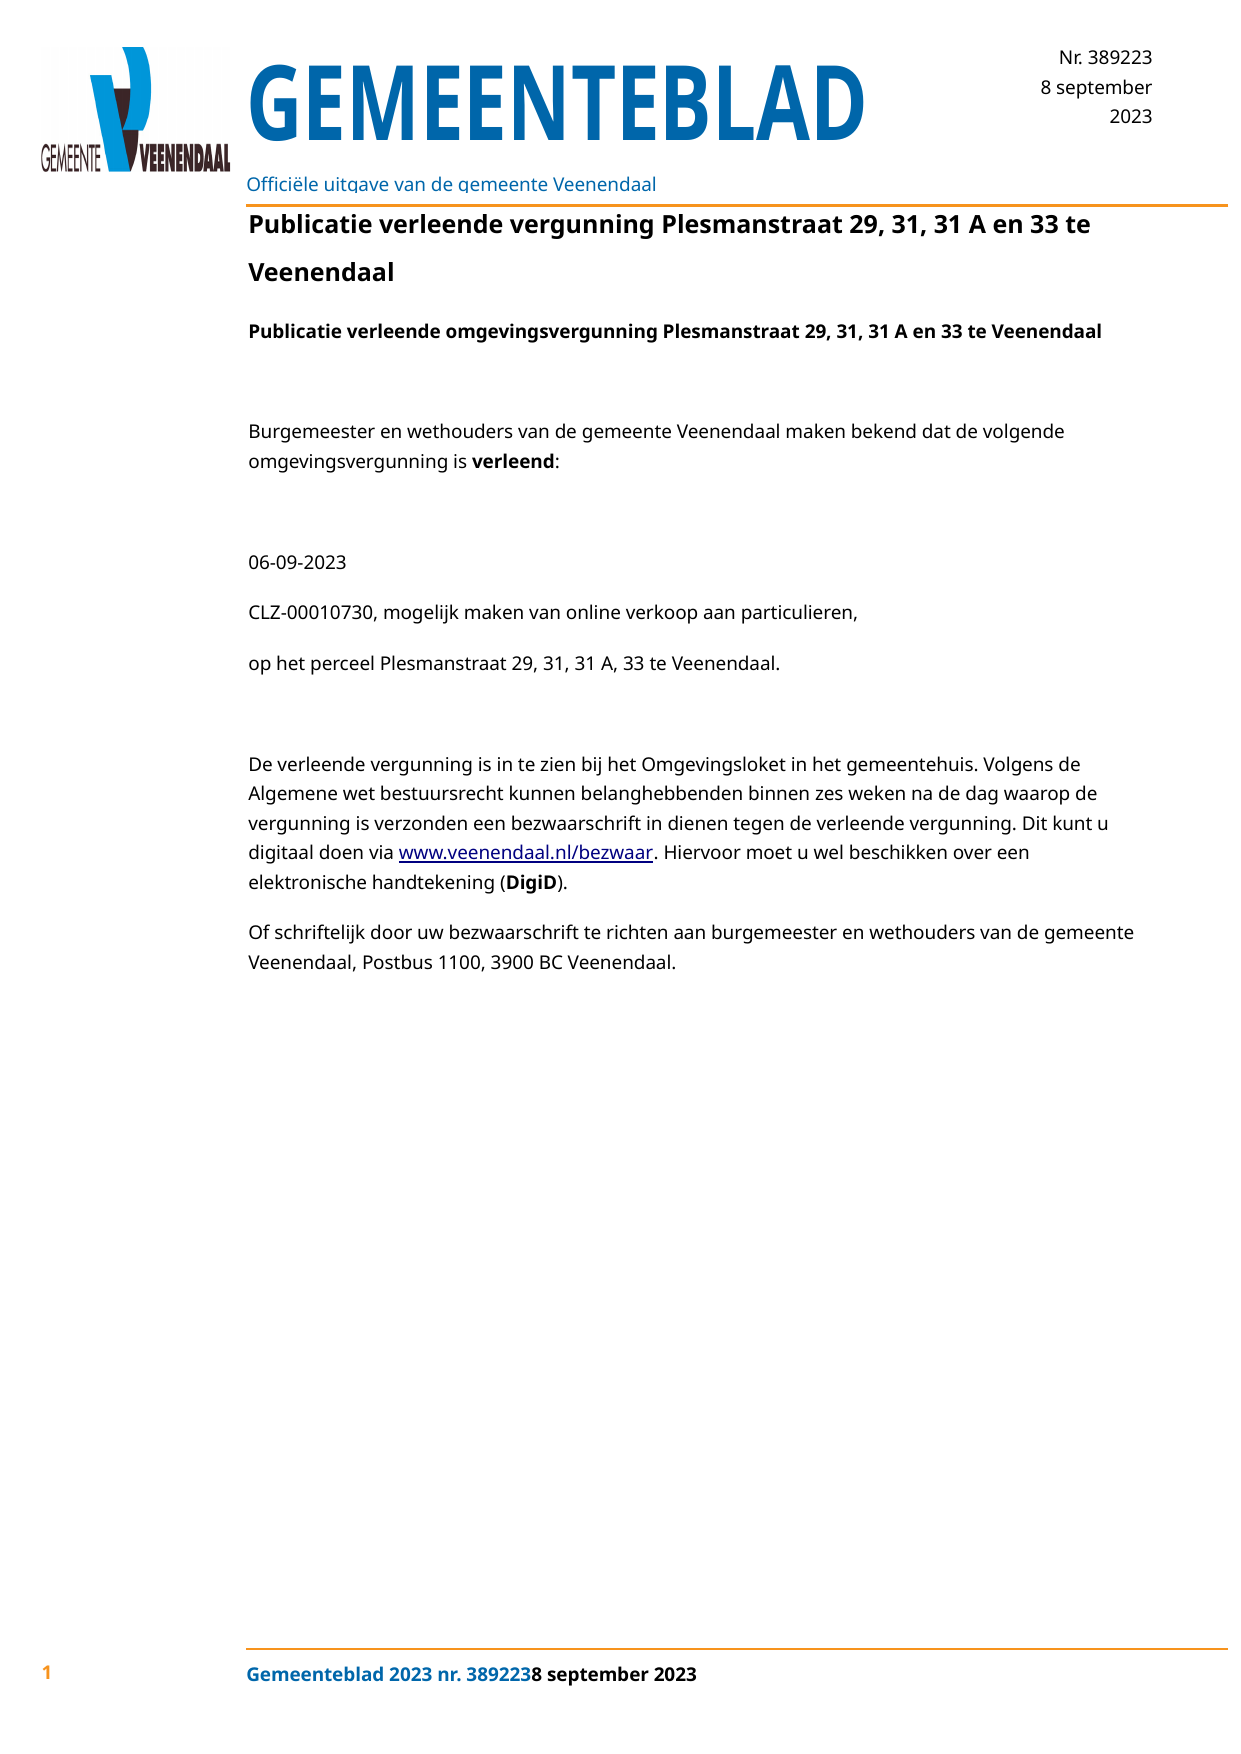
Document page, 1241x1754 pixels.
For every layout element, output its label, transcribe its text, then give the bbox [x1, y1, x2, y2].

text Burgemeester en wethouders van de gemeente Veenendaal maken bekend dat de volgende omgevingsvergunning is verleend: [248, 419, 1152, 474]
picture [123, 47, 231, 172]
text 06-09-2023 [248, 549, 1152, 575]
text op het perceel Plesmanstraat 29, 31, 31 A, 33 te Veenendaal. [248, 650, 1152, 676]
text Of schriftelijk door uw bezwaarschrift te richten aan burgemeester en wethouders van de gemeente Veenendaal, Postbus 1100, 3900 BC Veenendaal. [248, 919, 1152, 975]
text Publicatie verleende omgevingsvergunning Plesmanstraat 29, 31, 31 A en 33 te Veenendaal [248, 318, 1152, 344]
text De verleende vergunning is in te zien bij het Omgevingsloket in het gemeentehuis. Volgens de Algemene wet bestuursrecht kunnen belanghebbenden binnen zes weken na de dag waarop de vergunning is verzonden een bezwaarschrift in dienen tegen de verleende vergunning. Dit kunt u digitaal doen via www.veenendaal.nl/bezwaar. Hiervoor moet u wel beschikken over een elektronische handtekening (DigiD). [248, 751, 1152, 895]
text Publicatie verleende vergunning Plesmanstraat 29, 31, 31 A en 33 te Veenendaal [248, 207, 1152, 288]
text CLZ-00010730, mogelijk maken van online verkoop aan particulieren, [248, 599, 1152, 625]
picture [41, 47, 130, 172]
